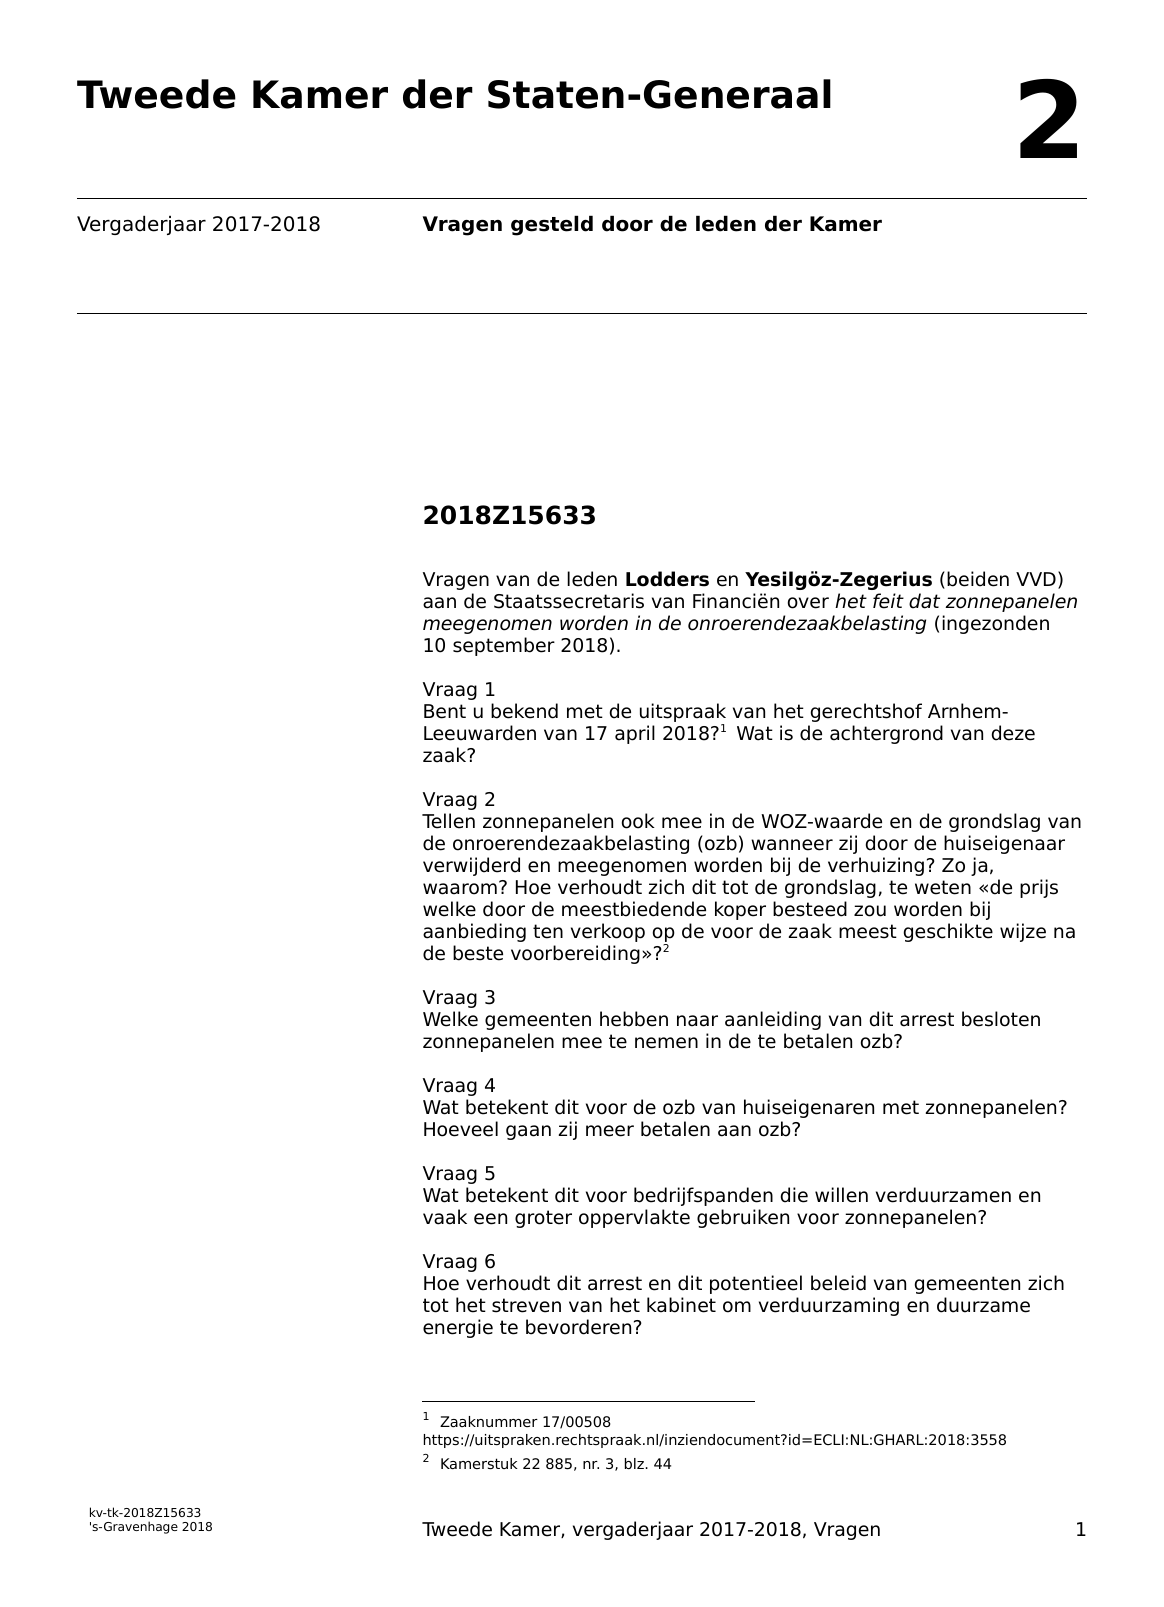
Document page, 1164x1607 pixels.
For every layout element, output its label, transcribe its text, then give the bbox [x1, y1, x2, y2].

table_cell Vergaderjaar 2017-2018 [77, 199, 422, 313]
text Bent u bekend met de uitspraak van het gerechtshof Arnhem-Leeuwarden van 17 april 2018? Wat is de achtergrond van deze zaak? [422, 701, 1087, 767]
text Vraag 2 [422, 789, 1087, 811]
text https://uitspraken.rechtspraak.nl/inziendocument?id=ECLI:NL:GHARL:2018:3558 [422, 1432, 1087, 1449]
table_cell Vragen gesteld door de leden der Kamer [422, 199, 1087, 313]
text Vraag 1 [422, 679, 1087, 701]
table_header Tweede Kamer der Staten-Generaal [77, 59, 886, 198]
text Welke gemeenten hebben naar aanleiding van dit arrest besloten zonnepanelen mee te nemen in de te betalen ozb? [422, 1009, 1087, 1053]
text Vraag 4 [422, 1075, 1087, 1097]
text 2018Z15633 [422, 501, 1087, 531]
text Vraag 5 [422, 1163, 1087, 1185]
text Wat betekent dit voor de ozb van huiseigenaren met zonnepanelen? Hoeveel gaan zij meer betalen aan ozb? [422, 1097, 1087, 1141]
text Vragen van de leden Lodders en Yesilgöz-Zegerius (beiden VVD) aan de Staatssecretaris van Financiën over het feit dat zonnepanelen meegenomen worden in de onroerendezaakbelasting (ingezonden 10 september 2018). [422, 569, 1087, 657]
text 's-Gravenhage 2018 [88, 1520, 323, 1534]
text Vraag 3 [422, 987, 1087, 1009]
text Hoe verhoudt dit arrest en dit potentieel beleid van gemeenten zich tot het streven van het kabinet om verduurzaming en duurzame energie te bevorderen? [422, 1273, 1087, 1339]
text Wat betekent dit voor bedrijfspanden die willen verduurzamen en vaak een groter oppervlakte gebruiken voor zonnepanelen? [422, 1185, 1087, 1229]
text Zaaknummer 17/00508 [422, 1410, 1087, 1432]
text kv-tk-2018Z15633 [88, 1506, 323, 1520]
table_header 2 [886, 59, 1087, 198]
text Vraag 6 [422, 1251, 1087, 1273]
text Tellen zonnepanelen ook mee in de WOZ-waarde en de grondslag van de onroerendezaakbelasting (ozb) wanneer zij door de huiseigenaar verwijderd en meegenomen worden bij de verhuizing? Zo ja, waarom? Hoe verhoudt zich dit tot de grondslag, te weten «de prijs welke door de meestbiedende koper besteed zou worden bij aanbieding ten verkoop op de voor de zaak meest geschikte wijze na de beste voorbereiding»? [422, 811, 1087, 965]
text Kamerstuk 22 885, nr. 3, blz. 44 [422, 1452, 1087, 1474]
